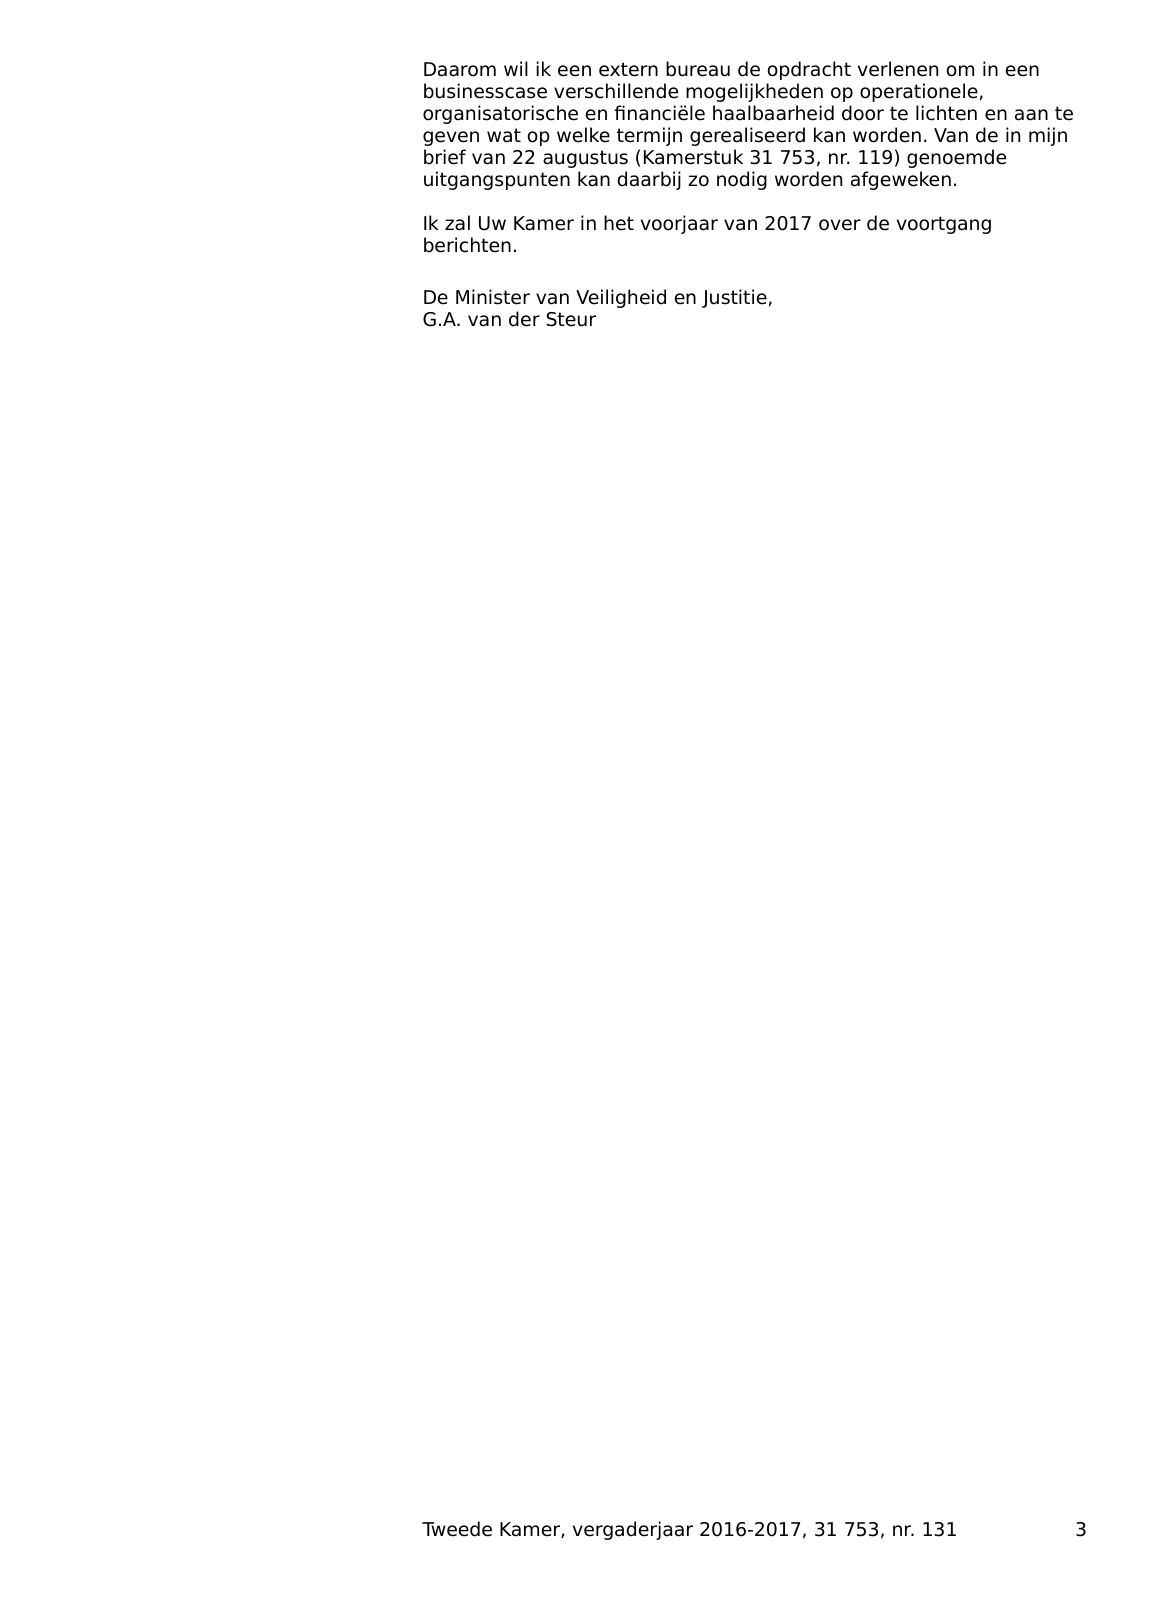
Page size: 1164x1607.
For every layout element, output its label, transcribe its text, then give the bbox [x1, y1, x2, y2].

text De Minister van Veiligheid en Justitie, G.A. van der Steur [422, 287, 1087, 331]
text Ik zal Uw Kamer in het voorjaar van 2017 over de voortgang berichten. [422, 213, 1087, 257]
text Daarom wil ik een extern bureau de opdracht verlenen om in een businesscase verschillende mogelijkheden op operationele, organisatorische en financiële haalbaarheid door te lichten en aan te geven wat op welke termijn gerealiseerd kan worden. Van de in mijn brief van 22 augustus (Kamerstuk 31 753, nr. 119) genoemde uitgangspunten kan daarbij zo nodig worden afgeweken. [422, 59, 1087, 191]
